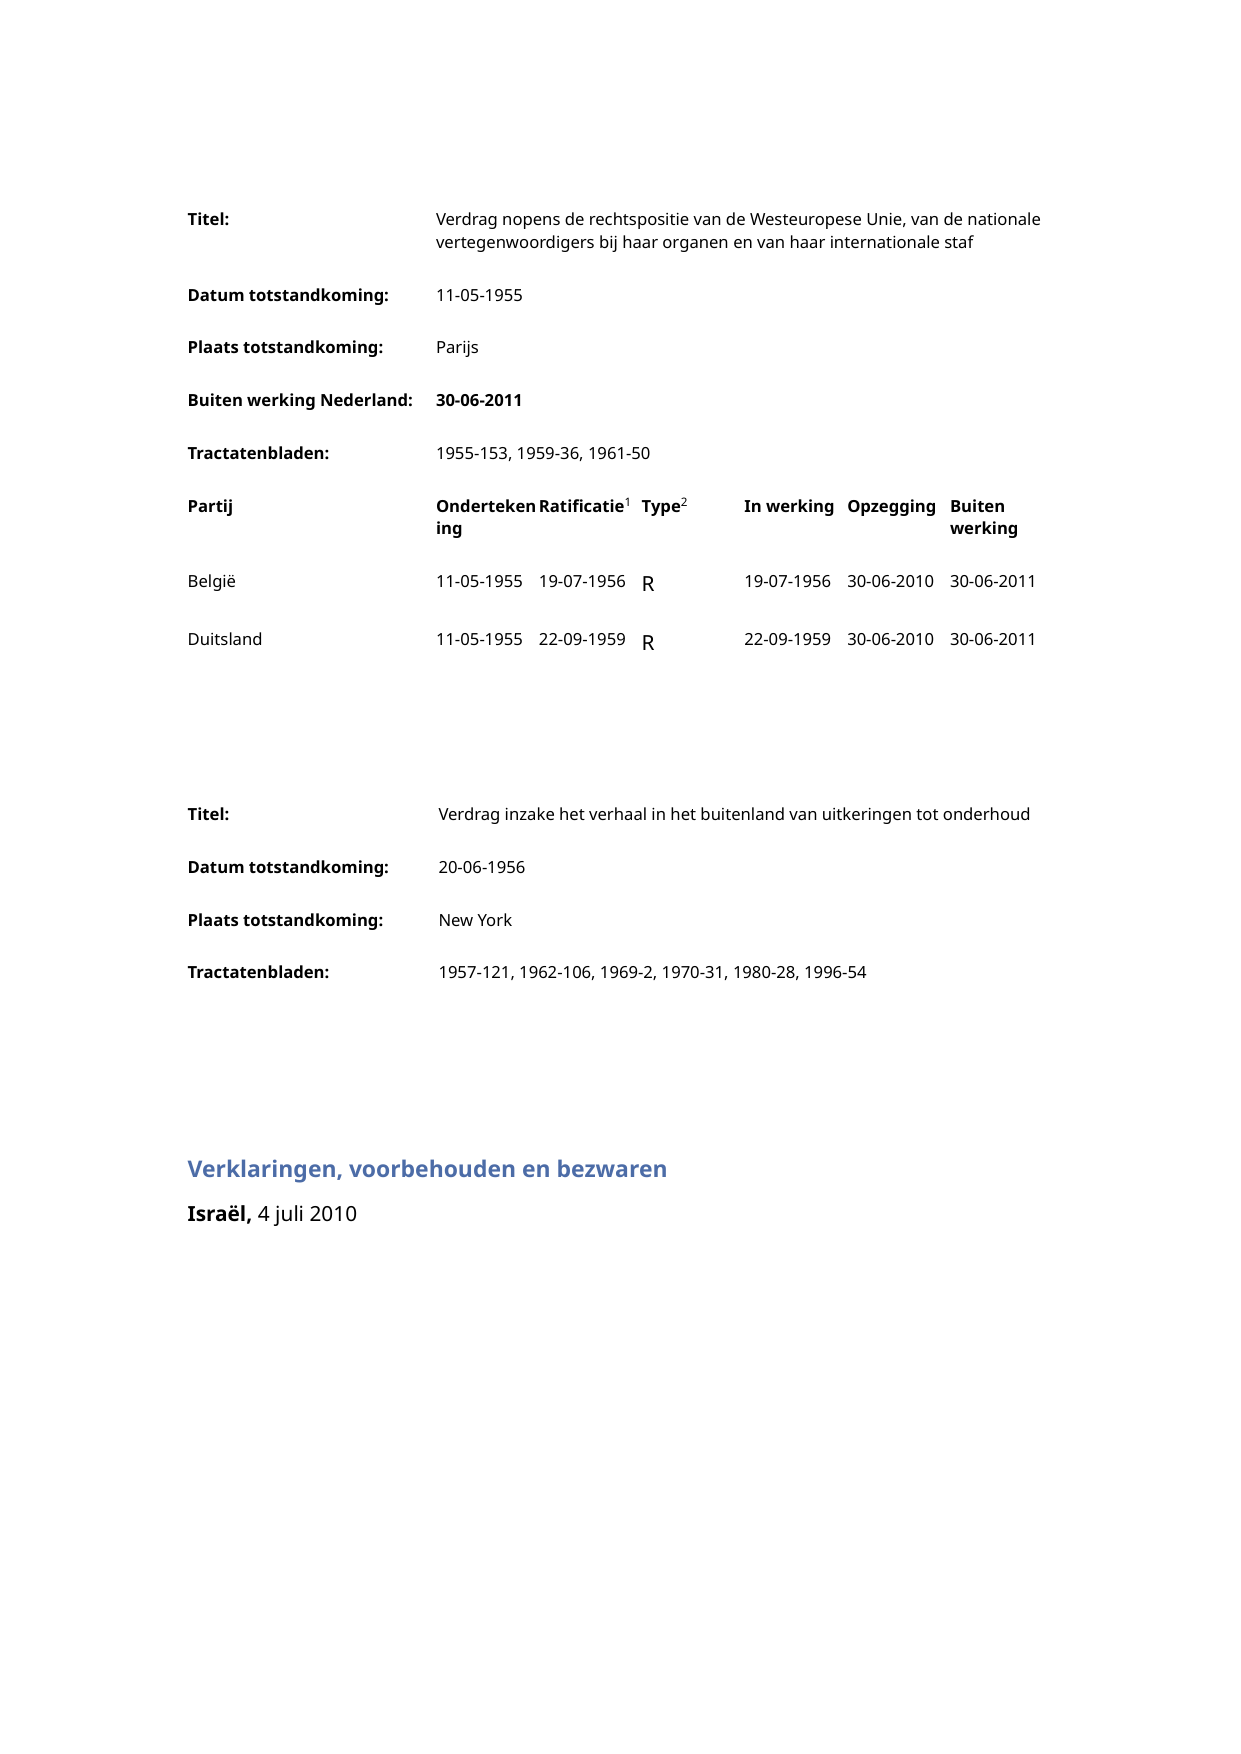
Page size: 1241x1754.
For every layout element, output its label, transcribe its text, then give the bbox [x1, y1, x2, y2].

table_cell Duitsland [188, 628, 436, 686]
table_cell Tractatenbladen: [188, 441, 436, 494]
table_cell R [641, 570, 744, 628]
table_cell Plaats totstandkoming: [188, 908, 438, 961]
table_header Titel: [188, 208, 436, 283]
table_cell Partij [188, 494, 436, 569]
table_cell 11-05-1955 [436, 628, 539, 686]
table_cell Buiten werking [950, 494, 1053, 569]
table_cell 30-06-2010 [847, 628, 950, 686]
table_cell 11-05-1955 [436, 283, 1053, 336]
table_cell Plaats totstandkoming: [188, 336, 436, 389]
table_cell Parijs [436, 336, 1053, 389]
table_cell 11-05-1955 [436, 570, 539, 628]
table_cell 22-09-1959 [744, 628, 847, 686]
table_cell 1957-121, 1962-106, 1969-2, 1970-31, 1980-28, 1996-54 [438, 961, 1053, 1014]
table_cell Datum totstandkoming: [188, 856, 438, 908]
table_header Verdrag nopens de rechtspositie van de Westeuropese Unie, van de nationale vertegenwoordigers bij haar organen en van haar internationale staf [436, 208, 1053, 283]
table_cell 1955-153, 1959-36, 1961-50 [436, 441, 1053, 494]
subtitle Verklaringen, voorbehouden en bezwaren [187, 1153, 1053, 1184]
table_cell 30-06-2011 [950, 570, 1053, 628]
text Israël, 4 juli 2010 [187, 1199, 1053, 1228]
table_cell [188, 1014, 1053, 1072]
table_cell Datum totstandkoming: [188, 283, 436, 336]
table_cell 30-06-2010 [847, 570, 950, 628]
table_cell 30-06-2011 [950, 628, 1053, 686]
table_cell Ondertekening [436, 494, 539, 569]
table_cell Ratificatie1 [539, 494, 641, 569]
table_cell 19-07-1956 [744, 570, 847, 628]
table_cell 30-06-2011 [436, 389, 1053, 441]
table_cell België [188, 570, 436, 628]
table_cell Opzegging [847, 494, 950, 569]
table_cell 20-06-1956 [438, 856, 1053, 908]
table_cell 22-09-1959 [539, 628, 641, 686]
table_cell 19-07-1956 [539, 570, 641, 628]
table_cell R [641, 628, 744, 686]
table_cell Type2 [641, 494, 744, 569]
table_cell Buiten werking Nederland: [188, 389, 436, 441]
table_header Verdrag inzake het verhaal in het buitenland van uitkeringen tot onderhoud [438, 803, 1053, 856]
table_header Titel: [188, 803, 438, 856]
table_cell In werking [744, 494, 847, 569]
table_cell Tractatenbladen: [188, 961, 438, 1014]
table_cell New York [438, 908, 1053, 961]
